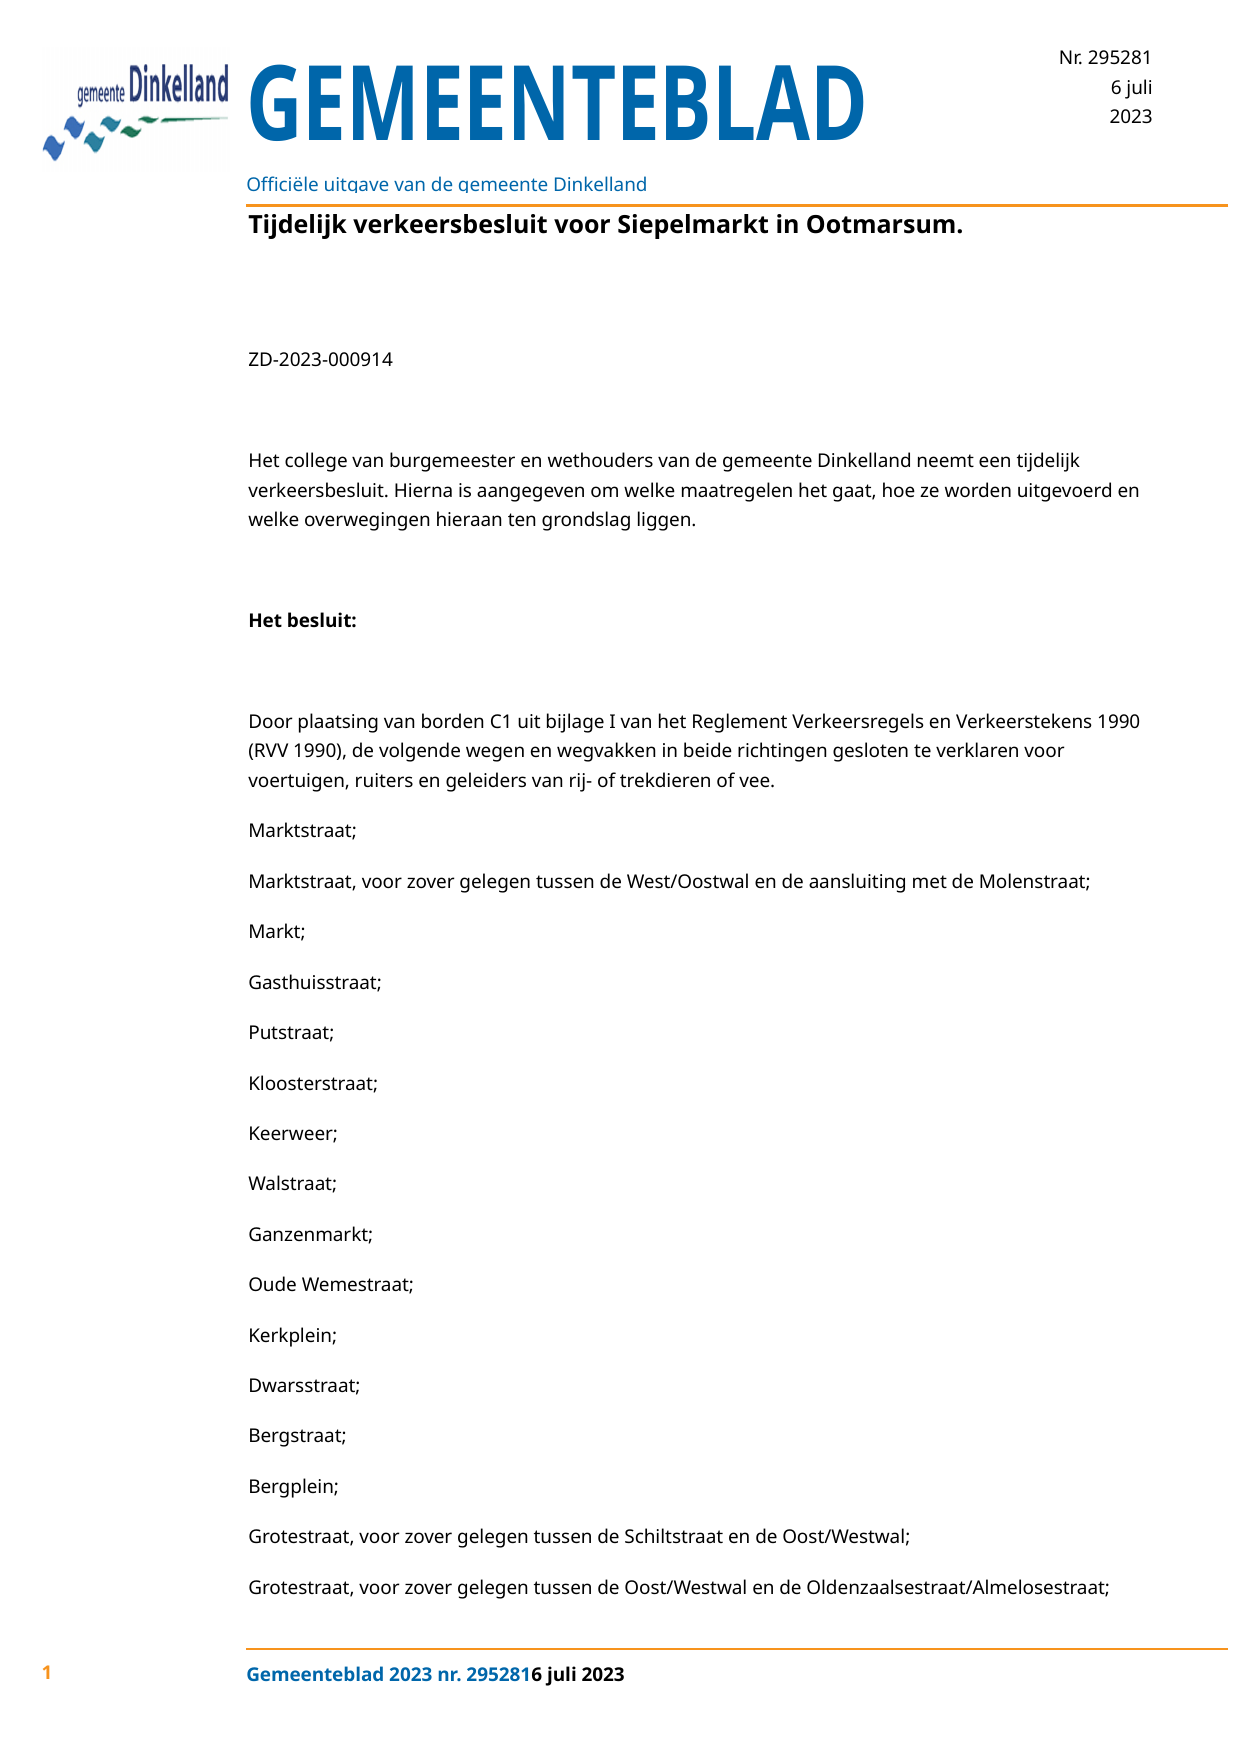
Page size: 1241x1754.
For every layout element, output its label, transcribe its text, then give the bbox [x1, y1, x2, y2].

picture [41, 47, 231, 172]
text Ganzenmarkt; [248, 1221, 1152, 1247]
text Grotestraat, voor zover gelegen tussen de Schiltstraat en de Oost/Westwal; [248, 1523, 1152, 1549]
text Bergstraat; [248, 1423, 1152, 1448]
text Marktstraat, voor zover gelegen tussen de West/Oostwal en de aansluiting met de Molenstraat; [248, 868, 1152, 894]
text Bergplein; [248, 1473, 1152, 1499]
text Gasthuisstraat; [248, 969, 1152, 995]
text Markt; [248, 918, 1152, 944]
text Grotestraat, voor zover gelegen tussen de Oost/Westwal en de Oldenzaalsestraat/Almelosestraat; [248, 1574, 1152, 1600]
text Door plaatsing van borden C1 uit bijlage I van het Reglement Verkeersregels en Verkeerstekens 1990 (RVV 1990), de volgende wegen en wegvakken in beide richtingen gesloten te verklaren voor voertuigen, ruiters en geleiders van rij- of trekdieren of vee. [248, 708, 1152, 793]
text Walstraat; [248, 1171, 1152, 1196]
text Kerkplein; [248, 1322, 1152, 1348]
text Dwarsstraat; [248, 1372, 1152, 1398]
text Oude Wemestraat; [248, 1271, 1152, 1297]
text ZD-2023-000914 [248, 346, 1152, 372]
text Het besluit: [248, 607, 1152, 633]
text Keerweer; [248, 1120, 1152, 1146]
text Kloosterstraat; [248, 1070, 1152, 1096]
text Marktstraat; [248, 818, 1152, 843]
text Putstraat; [248, 1019, 1152, 1045]
text Het college van burgemeester en wethouders van de gemeente Dinkelland neemt een tijdelijk verkeersbesluit. Hierna is aangegeven om welke maatregelen het gaat, hoe ze worden uitgevoerd en welke overwegingen hieraan ten grondslag liggen. [248, 447, 1152, 532]
text Tijdelijk verkeersbesluit voor Siepelmarkt in Ootmarsum. [248, 207, 1152, 241]
